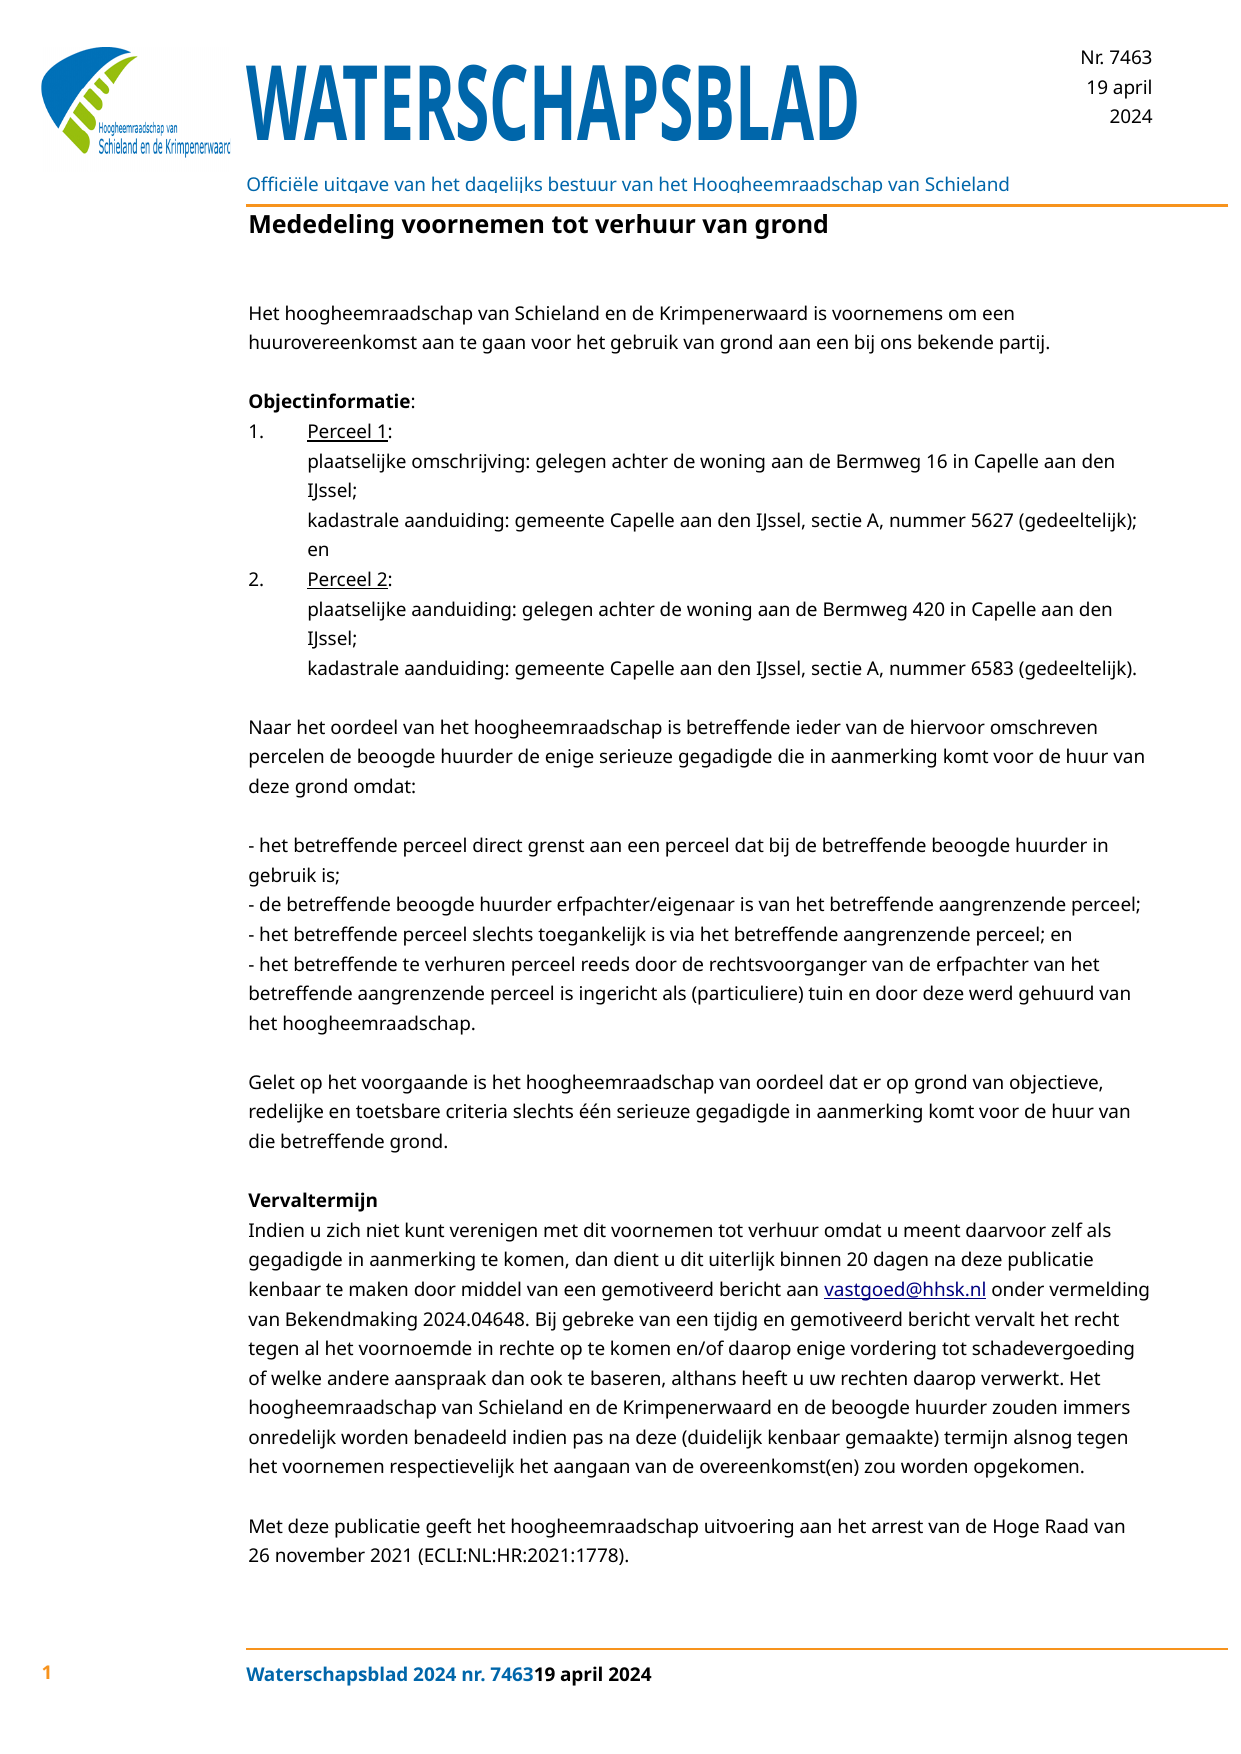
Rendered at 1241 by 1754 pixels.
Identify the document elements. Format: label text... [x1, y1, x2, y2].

list kadastrale aanduiding: gemeente Capelle aan den IJssel, sectie A, nummer 6583 (gedeeltelijk). [248, 655, 1152, 681]
list plaatselijke omschrijving: gelegen achter de woning aan de Bermweg 16 in Capelle aan den IJssel; [248, 448, 1152, 503]
text - het betreffende te verhuren perceel reeds door de rechtsvoorganger van de erfpachter van het betreffende aangrenzende perceel is ingericht als (particuliere) tuin en door deze werd gehuurd van het hoogheemraadschap. [248, 951, 1152, 1036]
list plaatselijke aanduiding: gelegen achter de woning aan de Bermweg 420 in Capelle aan den IJssel; [248, 596, 1152, 651]
list Perceel 1: [248, 418, 1152, 444]
text - het betreffende perceel slechts toegankelijk is via het betreffende aangrenzende perceel; en [248, 921, 1152, 947]
text Objectinformatie: [248, 389, 1152, 414]
text Met deze publicatie geeft het hoogheemraadschap uitvoering aan het arrest van de Hoge Raad van 26 november 2021 (ECLI:NL:HR:2021:1778). [248, 1513, 1152, 1568]
text Gelet op het voorgaande is het hoogheemraadschap van oordeel dat er op grond van objectieve, redelijke en toetsbare criteria slechts één serieuze gegadigde in aanmerking komt voor de huur van die betreffende grond. [248, 1069, 1152, 1154]
text - de betreffende beoogde huurder erfpachter/eigenaar is van het betreffende aangrenzende perceel; [248, 892, 1152, 917]
text - het betreffende perceel direct grenst aan een perceel dat bij de betreffende beoogde huurder in gebruik is; [248, 832, 1152, 888]
picture [41, 47, 231, 172]
list kadastrale aanduiding: gemeente Capelle aan den IJssel, sectie A, nummer 5627 (gedeeltelijk); en [248, 507, 1152, 562]
text Naar het oordeel van het hoogheemraadschap is betreffende ieder van de hiervoor omschreven percelen de beoogde huurder de enige serieuze gegadigde die in aanmerking komt voor de huur van deze grond omdat: [248, 714, 1152, 799]
list Perceel 2: [248, 566, 1152, 592]
text Het hoogheemraadschap van Schieland en de Krimpenerwaard is voornemens om een huurovereenkomst aan te gaan voor het gebruik van grond aan een bij ons bekende partij. [248, 300, 1152, 355]
text Mededeling voornemen tot verhuur van grond [248, 207, 1152, 241]
text Indien u zich niet kunt verenigen met dit voornemen tot verhuur omdat u meent daarvoor zelf als gegadigde in aanmerking te komen, dan dient u dit uiterlijk binnen 20 dagen na deze publicatie kenbaar te maken door middel van een gemotiveerd bericht aan vastgoed@hhsk.nl onder vermelding van Bekendmaking 2024.04648. Bij gebreke van een tijdig en gemotiveerd bericht vervalt het recht tegen al het voornoemde in rechte op te komen en/of daarop enige vordering tot schadevergoeding of welke andere aanspraak dan ook te baseren, althans heeft u uw rechten daarop verwerkt. Het hoogheemraadschap van Schieland en de Krimpenerwaard en de beoogde huurder zouden immers onredelijk worden benadeeld indien pas na deze (duidelijk kenbaar gemaakte) termijn alsnog tegen het voornemen respectievelijk het aangaan van de overeenkomst(en) zou worden opgekomen. [248, 1217, 1152, 1479]
text Vervaltermijn [248, 1187, 1152, 1213]
